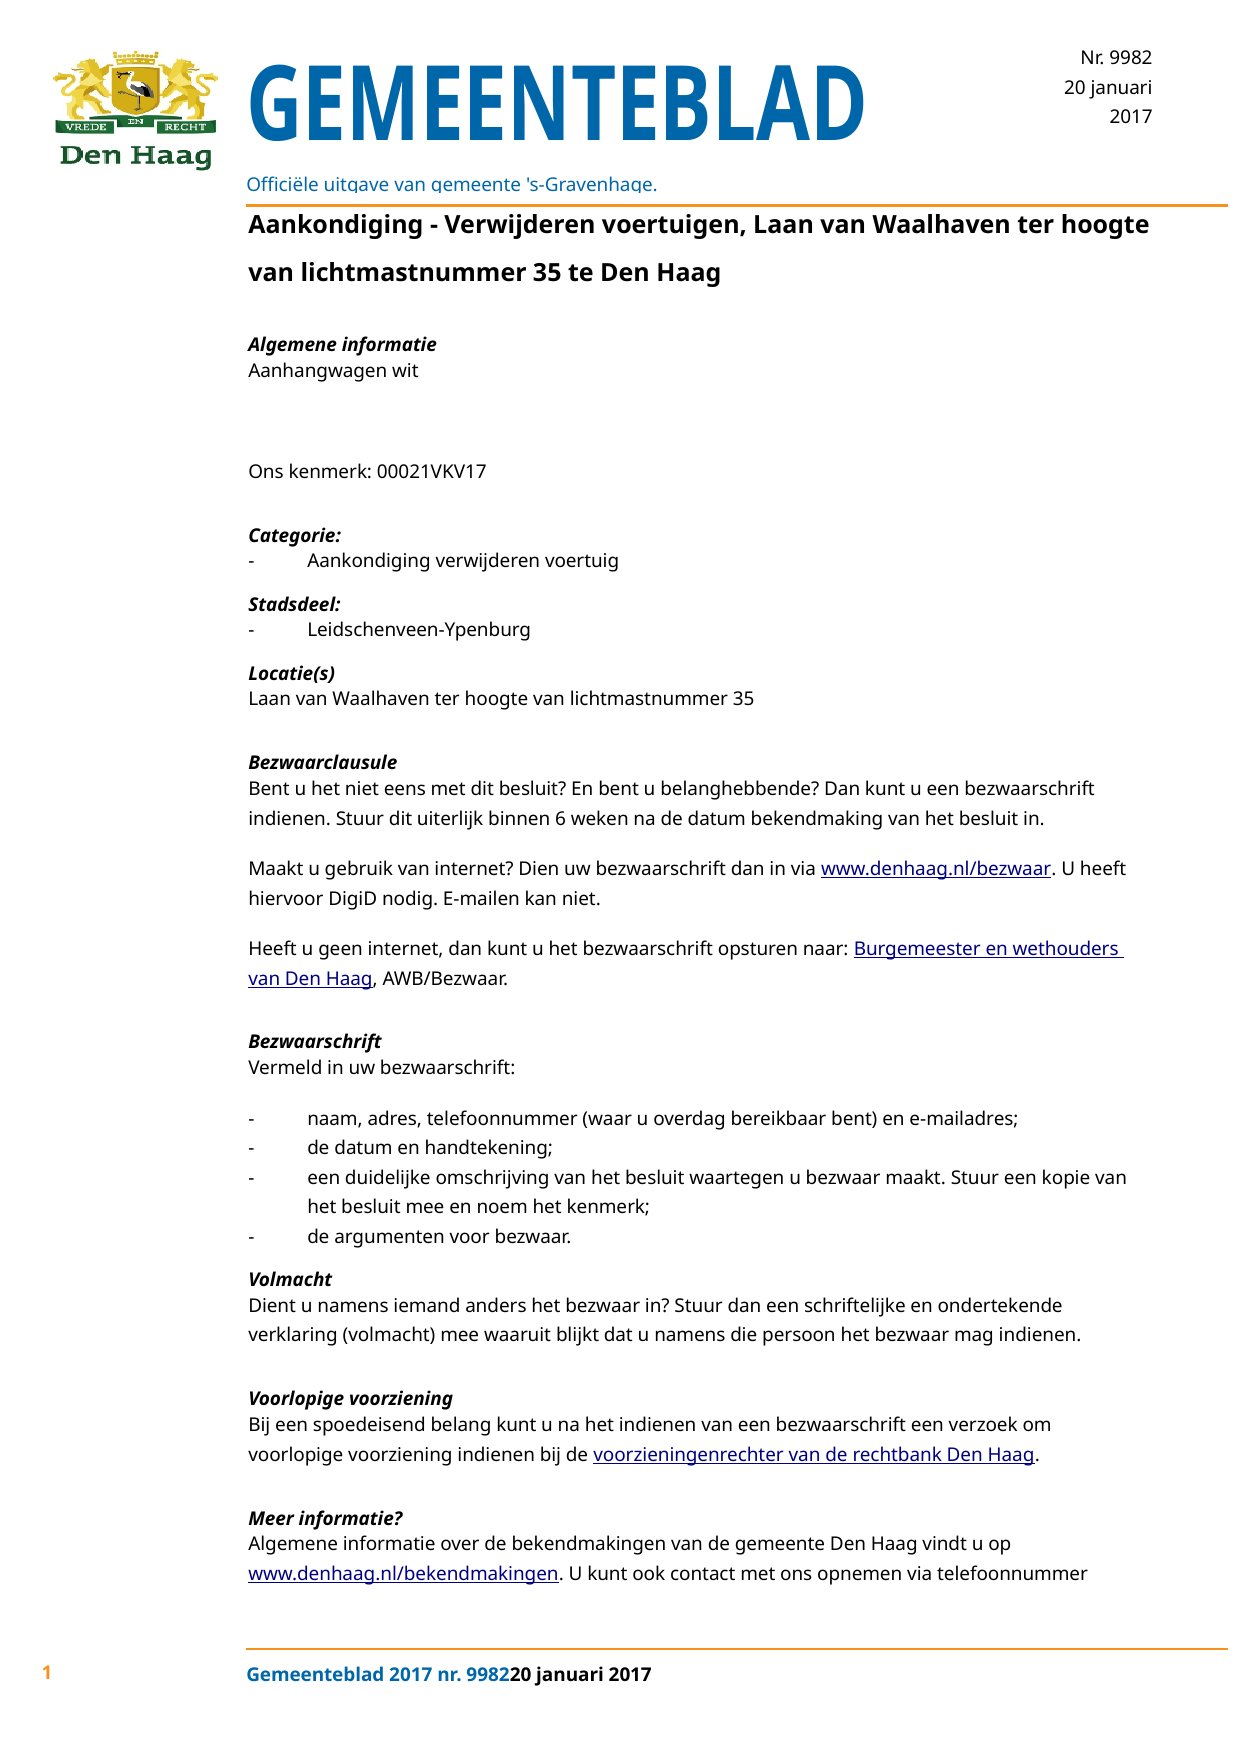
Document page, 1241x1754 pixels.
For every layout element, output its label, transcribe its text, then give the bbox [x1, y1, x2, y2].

text Categorie: [248, 522, 1152, 548]
list de datum en handtekening; [248, 1134, 1152, 1160]
text Volmacht [248, 1266, 1152, 1292]
text Heeft u geen internet, dan kunt u het bezwaarschrift opsturen naar: Burgemeester en wethouders van Den Haag, AWB/Bezwaar. [248, 935, 1152, 990]
text Bezwaarschrift [248, 1029, 1152, 1054]
text Vermeld in uw bezwaarschrift: [248, 1054, 1152, 1080]
picture [41, 47, 231, 172]
text Bij een spoedeisend belang kunt u na het indienen van een bezwaarschrift een verzoek om voorlopige voorziening indienen bij de voorzieningenrechter van de rechtbank Den Haag. [248, 1411, 1152, 1467]
text Bent u het niet eens met dit besluit? En bent u belanghebbende? Dan kunt u een bezwaarschrift indienen. Stuur dit uiterlijk binnen 6 weken na de datum bekendmaking van het besluit in. [248, 775, 1152, 830]
text Meer informatie? [248, 1505, 1152, 1531]
text Maakt u gebruik van internet? Dien uw bezwaarschrift dan in via www.denhaag.nl/bezwaar. U heeft hiervoor DigiD nodig. E-mailen kan niet. [248, 855, 1152, 910]
text Aankondiging - Verwijderen voertuigen, Laan van Waalhaven ter hoogte van lichtmastnummer 35 te Den Haag [248, 207, 1152, 288]
list Leidschenveen-Ypenburg [248, 617, 1152, 642]
list de argumenten voor bezwaar. [248, 1223, 1152, 1249]
list een duidelijke omschrijving van het besluit waartegen u bezwaar maakt. Stuur een kopie van het besluit mee en noem het kenmerk; [248, 1164, 1152, 1219]
list Aankondiging verwijderen voertuig [248, 548, 1152, 573]
text Aanhangwagen wit [248, 357, 1152, 383]
text Dient u namens iemand anders het bezwaar in? Stuur dan een schriftelijke en ondertekende verklaring (volmacht) mee waaruit blijkt dat u namens die persoon het bezwaar mag indienen. [248, 1292, 1152, 1347]
text Algemene informatie over de bekendmakingen van de gemeente Den Haag vindt u op www.denhaag.nl/bekendmakingen. U kunt ook contact met ons opnemen via telefoonnummer [248, 1531, 1152, 1586]
text Locatie(s) [248, 660, 1152, 685]
text Algemene informatie [248, 331, 1152, 357]
list naam, adres, telefoonnummer (waar u overdag bereikbaar bent) en e-mailadres; [248, 1105, 1152, 1131]
text Bezwaarclausule [248, 749, 1152, 775]
text Voorlopige voorziening [248, 1386, 1152, 1411]
text Stadsdeel: [248, 591, 1152, 617]
text Ons kenmerk: 00021VKV17 [248, 458, 1152, 484]
text Laan van Waalhaven ter hoogte van lichtmastnummer 35 [248, 685, 1152, 711]
